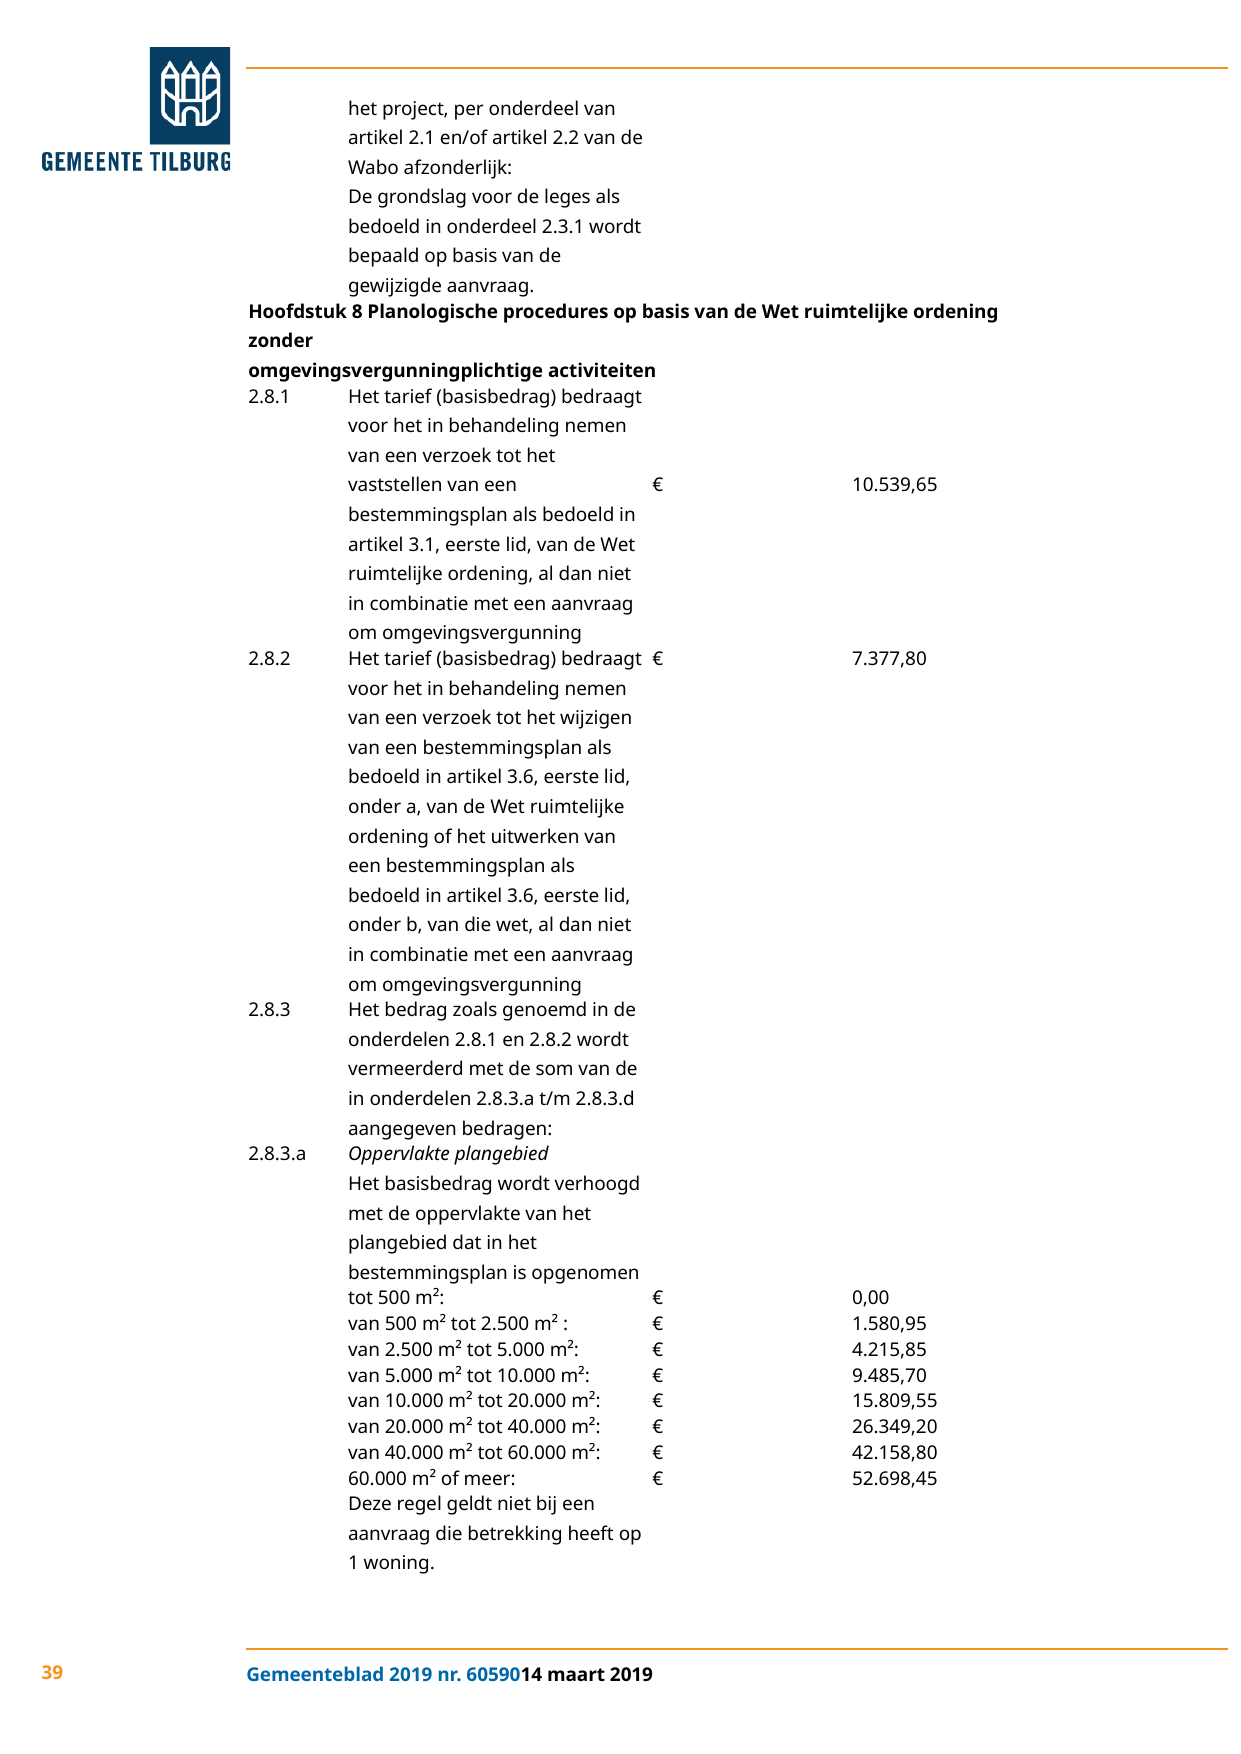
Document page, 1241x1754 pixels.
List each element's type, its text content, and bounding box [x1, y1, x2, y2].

table_cell 42.158,80 [852, 1439, 1152, 1465]
table_cell € [652, 1388, 852, 1413]
table_cell 10.539,65 [852, 383, 1152, 645]
table_cell [248, 95, 348, 298]
table_cell € [652, 1336, 852, 1362]
table_cell [652, 1141, 852, 1284]
table_cell [248, 1413, 348, 1439]
table_cell van 40.000 m² tot 60.000 m²: [348, 1439, 652, 1465]
table_cell € [652, 1465, 852, 1490]
table_cell 1.580,95 [852, 1310, 1152, 1336]
table_cell 2.8.3 [248, 996, 348, 1141]
table_cell [248, 1285, 348, 1310]
table_cell Het tarief (basisbedrag) bedraagt voor het in behandeling nemen van een verzoek tot het wijzigen van een bestemmingsplan als bedoeld in artikel 3.6, eerste lid, onder a, van de Wet ruimtelijke ordening of het uitwerken van een bestemmingsplan als bedoeld in artikel 3.6, eerste lid, onder b, van die wet, al dan niet in combinatie met een aanvraag om omgevingsvergunning [348, 645, 652, 996]
table_cell van 500 m² tot 2.500 m² : [348, 1310, 652, 1336]
table_cell [852, 95, 1152, 298]
table_cell 52.698,45 [852, 1465, 1152, 1490]
table_cell [652, 1490, 852, 1575]
table_cell 2.8.2 [248, 645, 348, 996]
table_cell het project, per onderdeel van artikel 2.1 en/of artikel 2.2 van de Wabo afzonderlijk: De grondslag voor de leges als bedoeld in onderdeel 2.3.1 wordt bepaald op basis van de gewijzigde aanvraag. [348, 95, 652, 298]
table_cell tot 500 m²: [348, 1285, 652, 1310]
table_cell 0,00 [852, 1285, 1152, 1310]
table_cell 4.215,85 [852, 1336, 1152, 1362]
table_cell Het bedrag zoals genoemd in de onderdelen 2.8.1 en 2.8.2 wordt vermeerderd met de som van de in onderdelen 2.8.3.a t/m 2.8.3.d aangegeven bedragen: [348, 996, 652, 1141]
table_cell 7.377,80 [852, 645, 1152, 996]
table_cell [652, 996, 852, 1141]
table_cell € [652, 1285, 852, 1310]
table_cell 26.349,20 [852, 1413, 1152, 1439]
table_cell [248, 1439, 348, 1465]
table_cell [852, 1490, 1152, 1575]
table_cell van 2.500 m² tot 5.000 m²: [348, 1336, 652, 1362]
table_cell [852, 996, 1152, 1141]
table_cell 2.8.3.a [248, 1141, 348, 1284]
table_cell van 10.000 m² tot 20.000 m²: [348, 1388, 652, 1413]
table_cell van 5.000 m² tot 10.000 m²: [348, 1362, 652, 1387]
table_cell [248, 1388, 348, 1413]
table_cell 15.809,55 [852, 1388, 1152, 1413]
table_cell € [652, 383, 852, 645]
table_cell 2.8.1 [248, 383, 348, 645]
table_cell € [652, 1413, 852, 1439]
table_cell van 20.000 m² tot 40.000 m²: [348, 1413, 652, 1439]
table_cell Oppervlakte plangebied Het basisbedrag wordt verhoogd met de oppervlakte van het plangebied dat in het bestemmingsplan is opgenomen [348, 1141, 652, 1284]
table_cell Hoofdstuk 8 Planologische procedures op basis van de Wet ruimtelijke ordening zonder omgevingsvergunningplichtige activiteiten [248, 298, 1052, 383]
table_cell Deze regel geldt niet bij een aanvraag die betrekking heeft op 1 woning. [348, 1490, 652, 1575]
table_cell [652, 95, 852, 298]
table_cell [248, 1362, 348, 1387]
table_cell € [652, 645, 852, 996]
table_cell 60.000 m² of meer: [348, 1465, 652, 1490]
table_cell [852, 1141, 1152, 1284]
table_cell € [652, 1439, 852, 1465]
table_cell [248, 1336, 348, 1362]
table_cell Het tarief (basisbedrag) bedraagt voor het in behandeling nemen van een verzoek tot het vaststellen van een bestemmingsplan als bedoeld in artikel 3.1, eerste lid, van de Wet ruimtelijke ordening, al dan niet in combinatie met een aanvraag om omgevingsvergunning [348, 383, 652, 645]
table_cell [248, 1310, 348, 1336]
table_cell [248, 1465, 348, 1490]
table_cell [248, 1490, 348, 1575]
table_cell 9.485,70 [852, 1362, 1152, 1387]
picture [41, 47, 231, 172]
table_cell € [652, 1362, 852, 1387]
table_cell € [652, 1310, 852, 1336]
